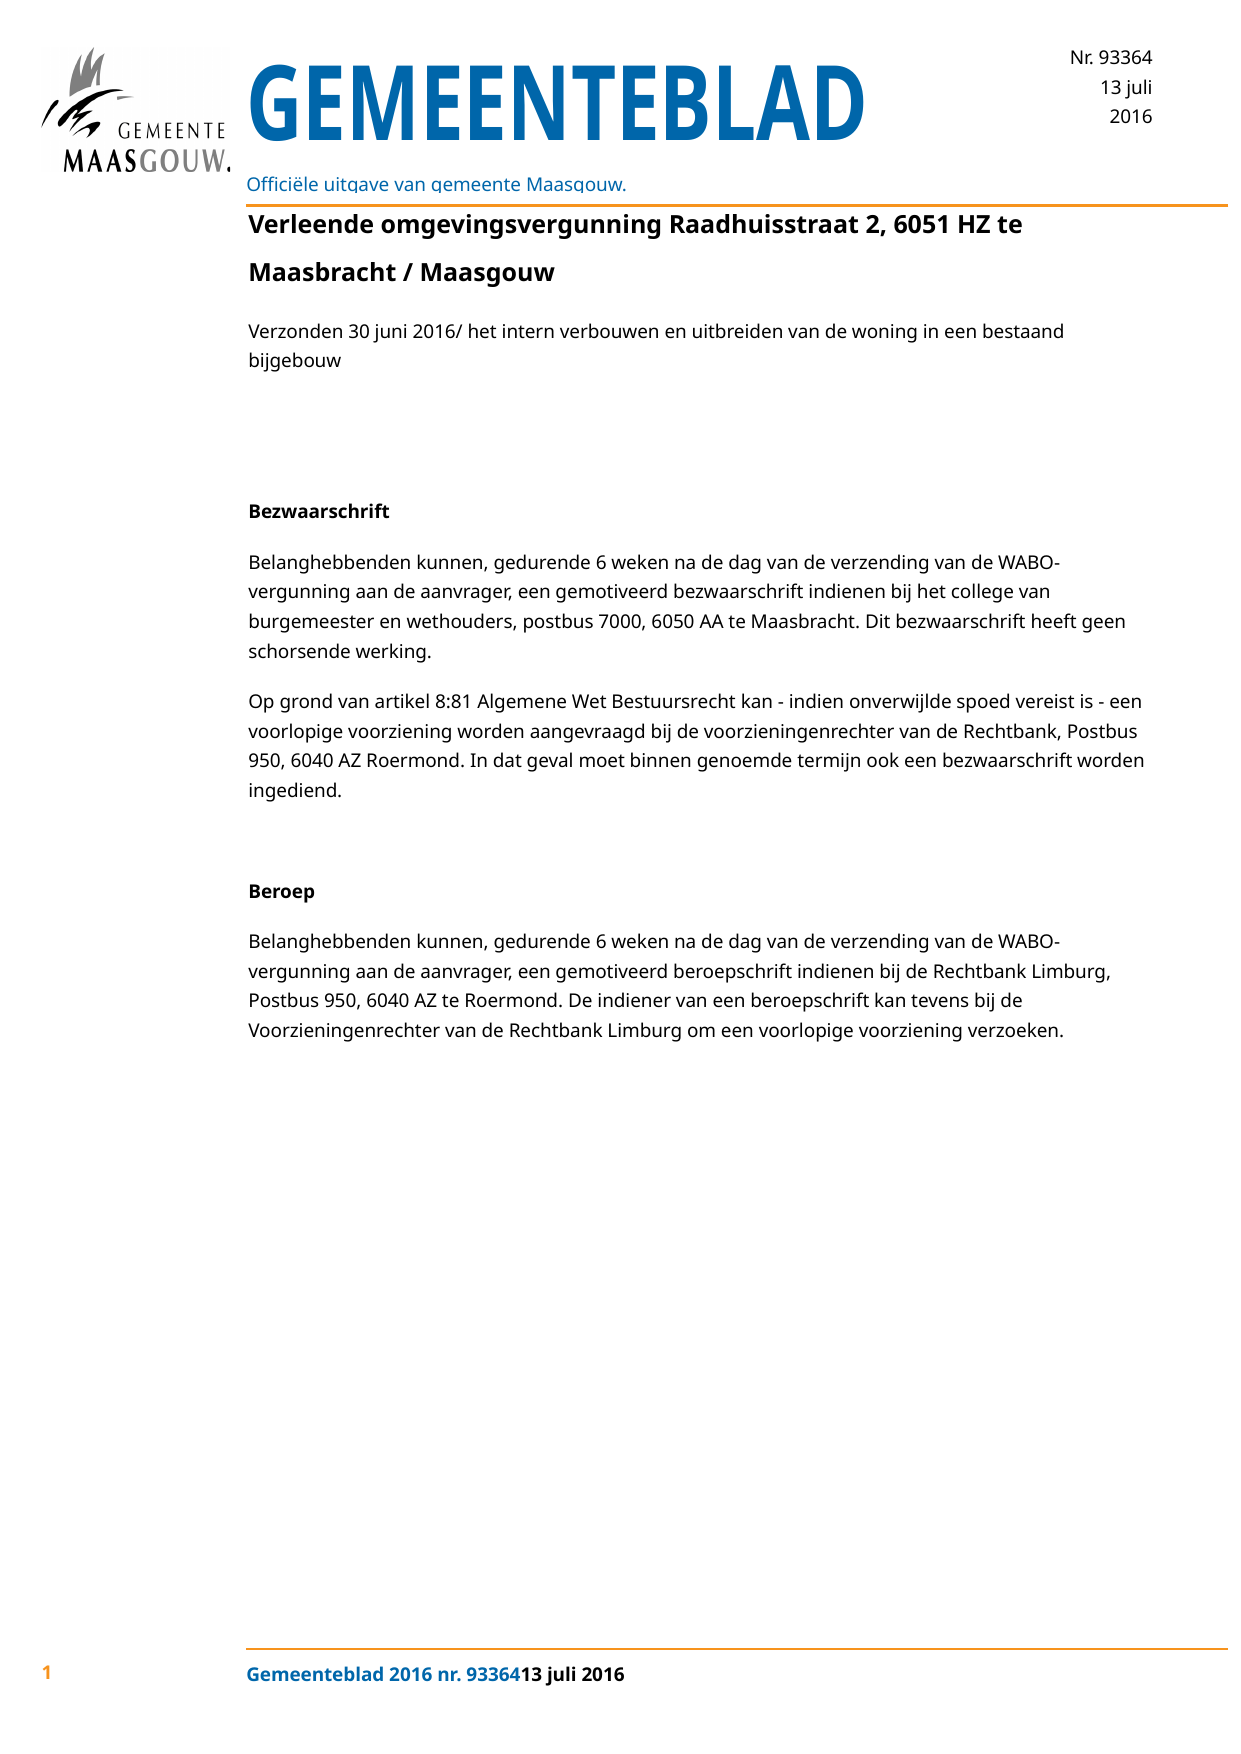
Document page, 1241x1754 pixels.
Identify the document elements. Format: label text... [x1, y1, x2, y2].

text Verleende omgevingsvergunning Raadhuisstraat 2, 6051 HZ te Maasbracht / Maasgouw [248, 207, 1152, 288]
text Op grond van artikel 8:81 Algemene Wet Bestuursrecht kan - indien onverwijlde spoed vereist is - een voorlopige voorziening worden aangevraagd bij de voorzieningenrechter van de Rechtbank, Postbus 950, 6040 AZ Roermond. In dat geval moet binnen genoemde termijn ook een bezwaarschrift worden ingediend. [248, 688, 1152, 803]
text Bezwaarschrift [248, 499, 1152, 524]
text Verzonden 30 juni 2016/ het intern verbouwen en uitbreiden van de woning in een bestaand bijgebouw [248, 318, 1152, 373]
text Belanghebbenden kunnen, gedurende 6 weken na de dag van de verzending van de WABO-vergunning aan de aanvrager, een gemotiveerd bezwaarschrift indienen bij het college van burgemeester en wethouders, postbus 7000, 6050 AA te Maasbracht. Dit bezwaarschrift heeft geen schorsende werking. [248, 549, 1152, 664]
text Belanghebbenden kunnen, gedurende 6 weken na de dag van de verzending van de WABO-vergunning aan de aanvrager, een gemotiveerd beroepschrift indienen bij de Rechtbank Limburg, Postbus 950, 6040 AZ te Roermond. De indiener van een beroepschrift kan tevens bij de Voorzieningenrechter van de Rechtbank Limburg om een voorlopige voorziening verzoeken. [248, 928, 1152, 1043]
text Beroep [248, 878, 1152, 904]
picture [41, 47, 231, 172]
